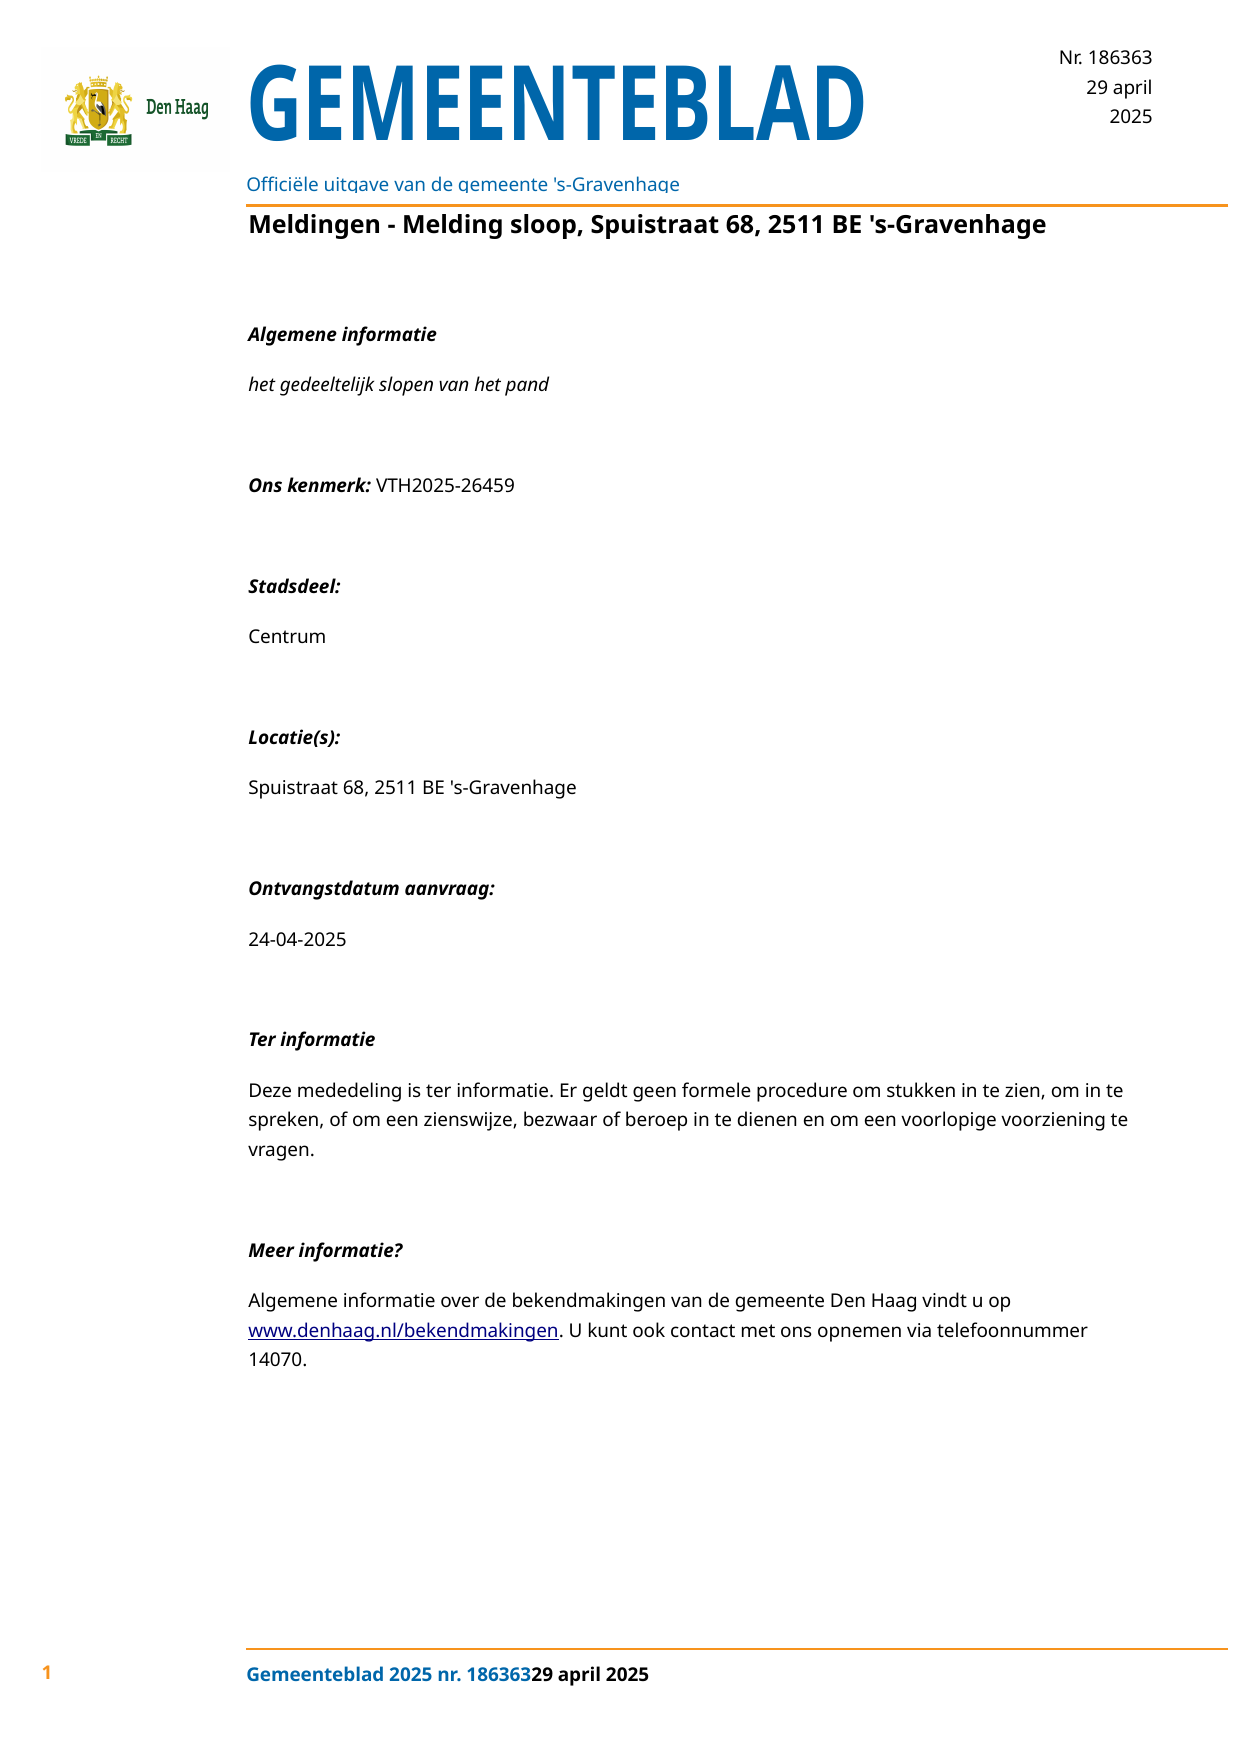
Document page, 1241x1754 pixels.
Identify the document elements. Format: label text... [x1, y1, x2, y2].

text Centrum [248, 623, 1152, 649]
text Deze mededeling is ter informatie. Er geldt geen formele procedure om stukken in te zien, om in te spreken, of om een zienswijze, bezwaar of beroep in te dienen en om een voorlopige voorziening te vragen. [248, 1077, 1152, 1162]
text Meer informatie? [248, 1237, 1152, 1263]
text Spuistraat 68, 2511 BE 's-Gravenhage [248, 774, 1152, 800]
text Ontvangstdatum aanvraag: [248, 875, 1152, 901]
text Algemene informatie over de bekendmakingen van de gemeente Den Haag vindt u op www.denhaag.nl/bekendmakingen. U kunt ook contact met ons opnemen via telefoonnummer 14070. [248, 1287, 1152, 1372]
text het gedeeltelijk slopen van het pand [248, 371, 1152, 397]
text Ons kenmerk: VTH2025-26459 [248, 472, 1152, 498]
text 24-04-2025 [248, 926, 1152, 951]
text Algemene informatie [248, 321, 1152, 346]
text Ter informatie [248, 1027, 1152, 1052]
text Locatie(s): [248, 724, 1152, 750]
text Meldingen - Melding sloop, Spuistraat 68, 2511 BE 's-Gravenhage [248, 207, 1152, 241]
text Stadsdeel: [248, 573, 1152, 598]
picture [41, 47, 231, 172]
